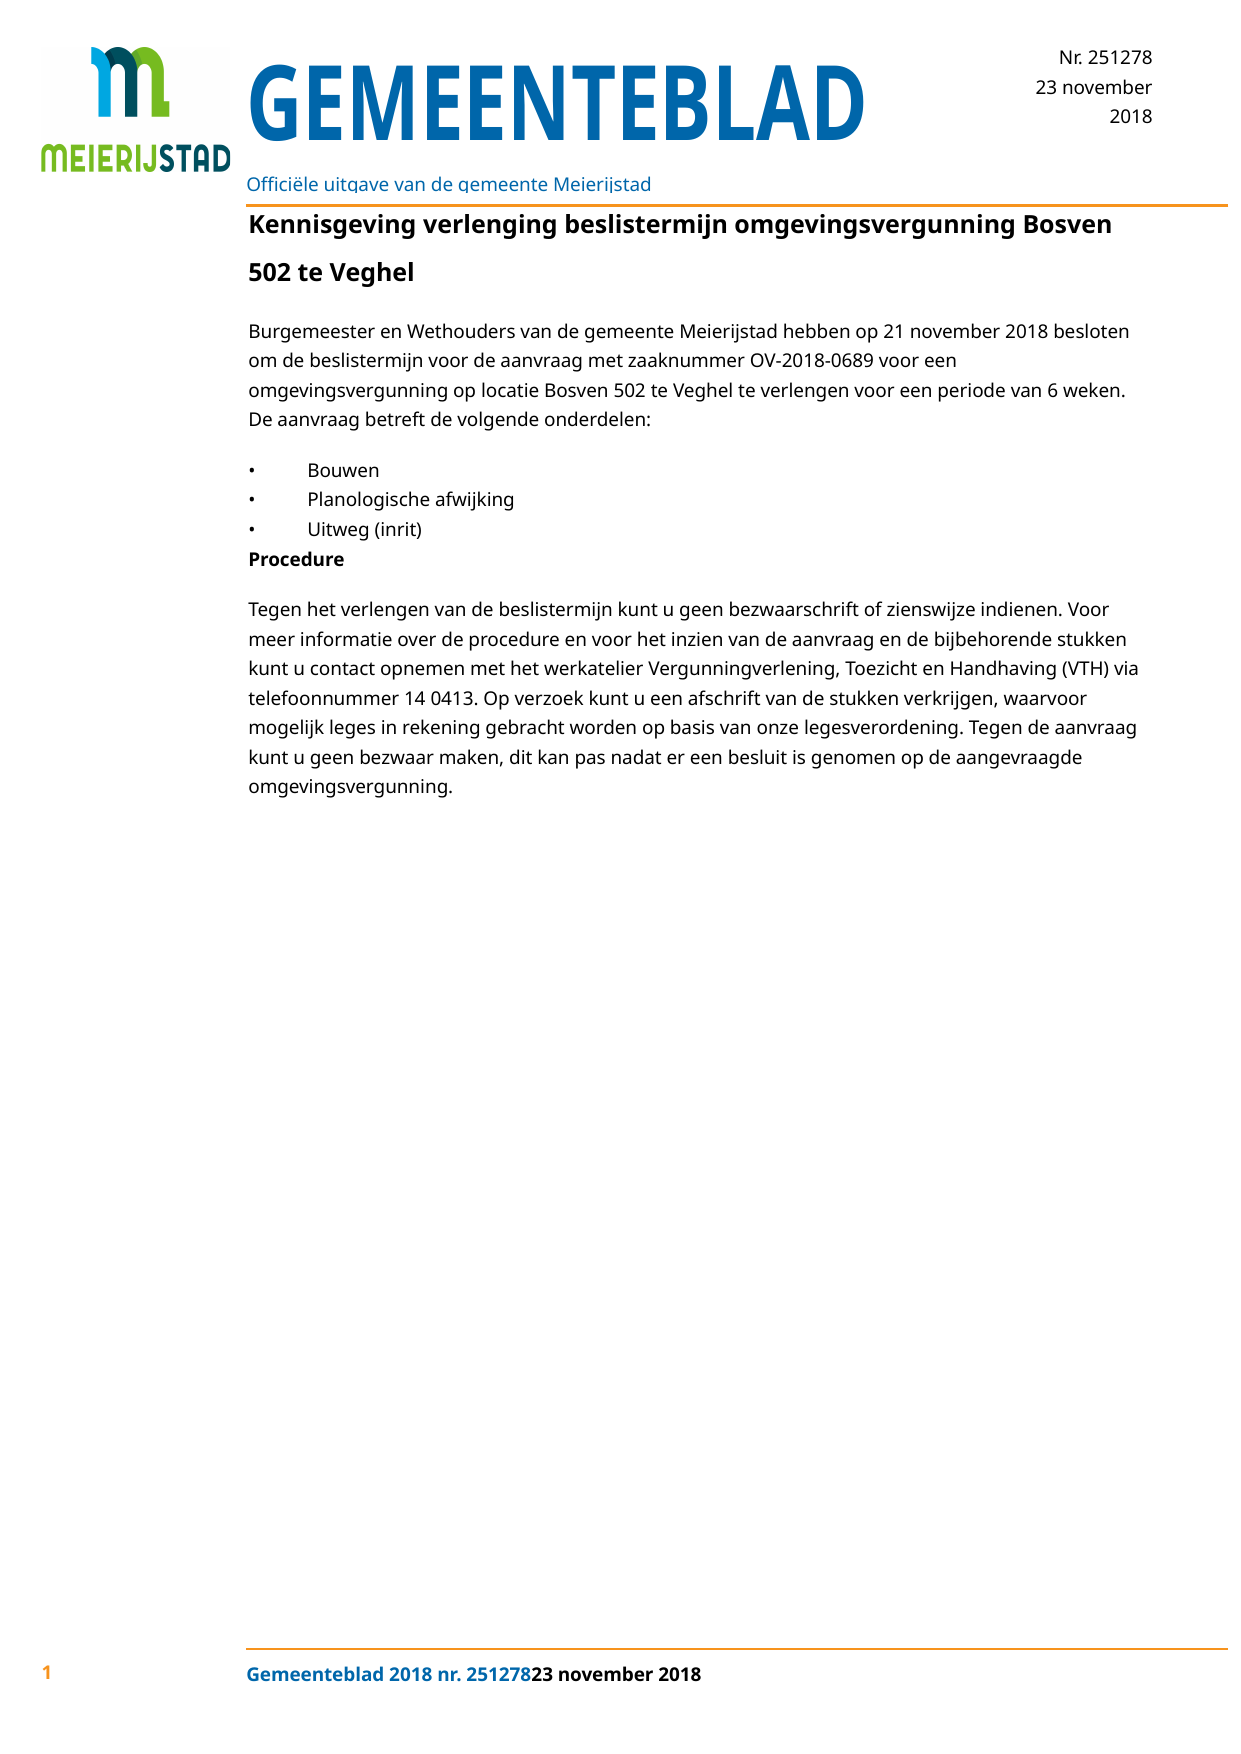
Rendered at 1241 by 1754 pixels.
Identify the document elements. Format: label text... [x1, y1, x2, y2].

text Procedure [248, 546, 1152, 572]
text Burgemeester en Wethouders van de gemeente Meierijstad hebben op 21 november 2018 besloten om de beslistermijn voor de aanvraag met zaaknummer OV-2018-0689 voor een omgevingsvergunning op locatie Bosven 502 te Veghel te verlengen voor een periode van 6 weken. De aanvraag betreft de volgende onderdelen: [248, 318, 1152, 432]
picture [41, 47, 231, 172]
text Kennisgeving verlenging beslistermijn omgevingsvergunning Bosven 502 te Veghel [248, 207, 1152, 288]
list Bouwen [248, 457, 1152, 483]
list Uitweg (inrit) [248, 516, 1152, 542]
text Tegen het verlengen van de beslistermijn kunt u geen bezwaarschrift of zienswijze indienen. Voor meer informatie over de procedure en voor het inzien van de aanvraag en de bijbehorende stukken kunt u contact opnemen met het werkatelier Vergunningverlening, Toezicht en Handhaving (VTH) via telefoonnummer 14 0413. Op verzoek kunt u een afschrift van de stukken verkrijgen, waarvoor mogelijk leges in rekening gebracht worden op basis van onze legesverordening. Tegen de aanvraag kunt u geen bezwaar maken, dit kan pas nadat er een besluit is genomen op de aangevraagde omgevingsvergunning. [248, 596, 1152, 799]
list Planologische afwijking [248, 487, 1152, 512]
